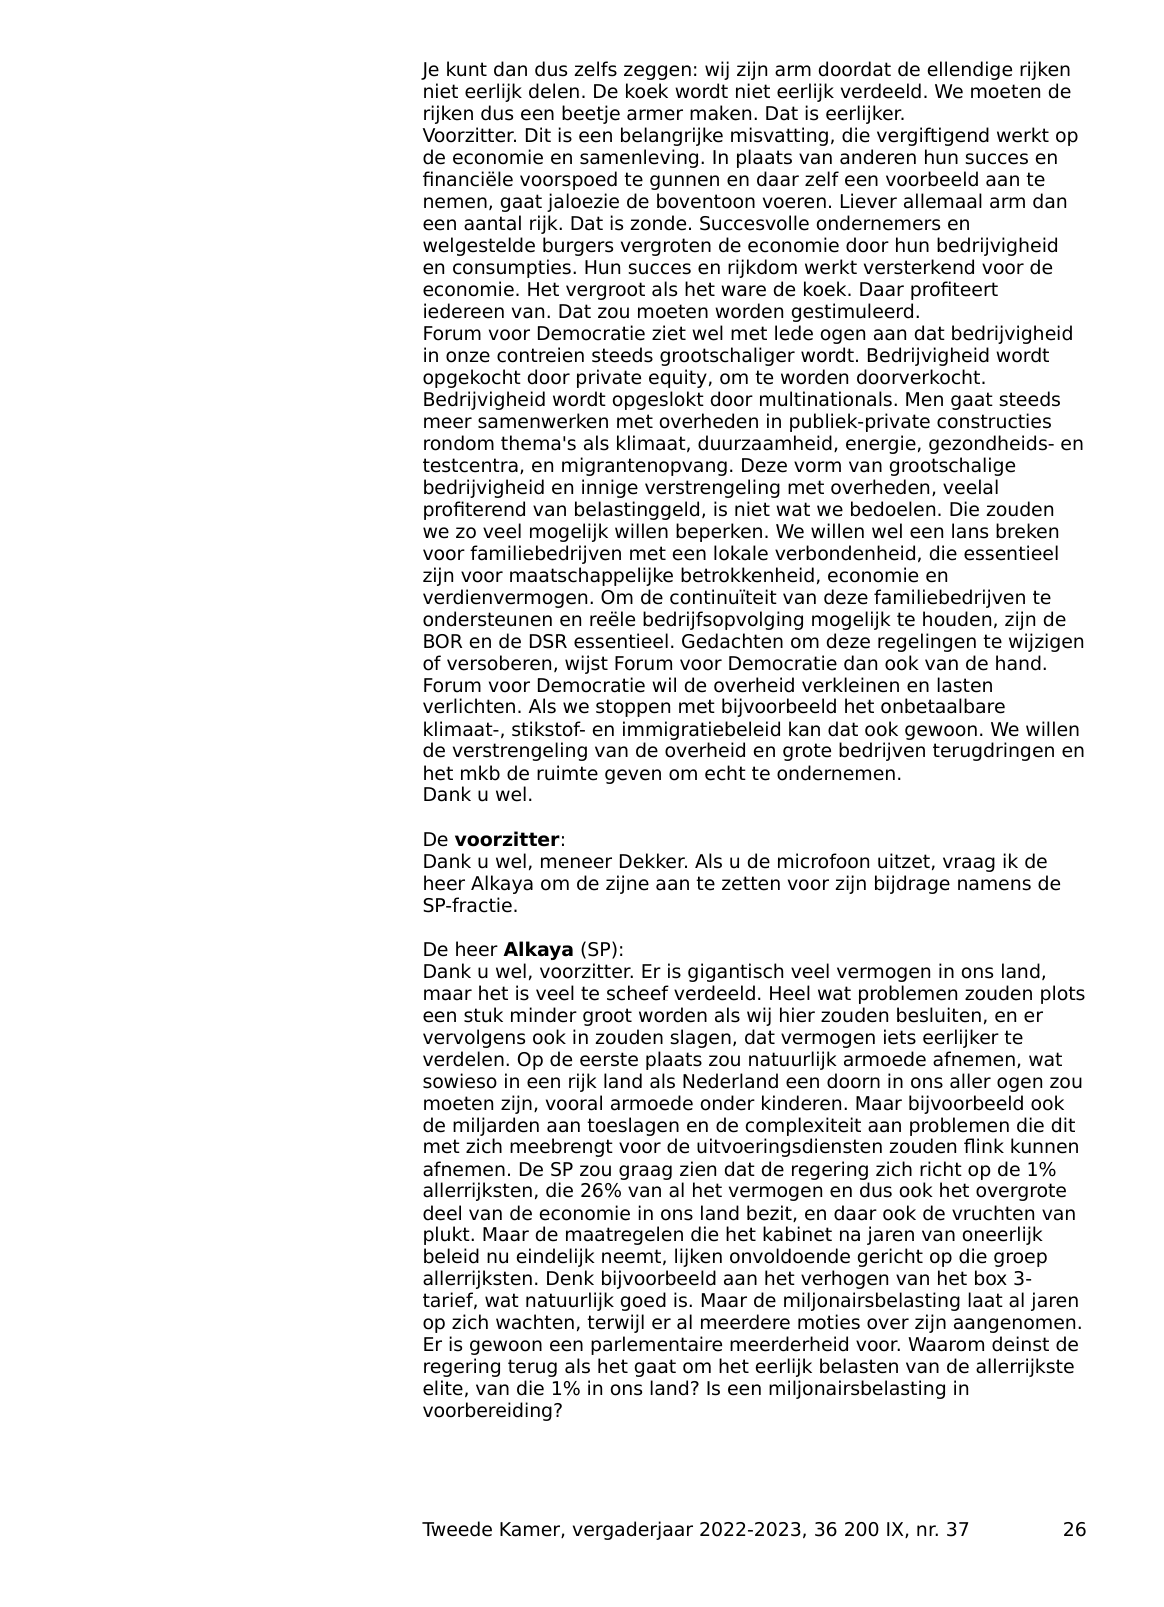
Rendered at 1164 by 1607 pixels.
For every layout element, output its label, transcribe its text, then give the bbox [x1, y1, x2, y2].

text Forum voor Democratie ziet wel met lede ogen aan dat bedrijvigheid in onze contreien steeds grootschaliger wordt. Bedrijvigheid wordt opgekocht door private equity, om te worden doorverkocht. Bedrijvigheid wordt opgeslokt door multinationals. Men gaat steeds meer samenwerken met overheden in publiek-private constructies rondom thema's als klimaat, duurzaamheid, energie, gezondheids- en testcentra, en migrantenopvang. Deze vorm van grootschalige bedrijvigheid en innige verstrengeling met overheden, veelal profiterend van belastinggeld, is niet wat we bedoelen. Die zouden we zo veel mogelijk willen beperken. We willen wel een lans breken voor familiebedrijven met een lokale verbondenheid, die essentieel zijn voor maatschappelijke betrokkenheid, economie en verdienvermogen. Om de continuïteit van deze familiebedrijven te ondersteunen en reële bedrijfsopvolging mogelijk te houden, zijn de BOR en de DSR essentieel. Gedachten om deze regelingen te wijzigen of versoberen, wijst Forum voor Democratie dan ook van de hand. [422, 323, 1087, 674]
text De voorzitter: [422, 828, 1087, 851]
text Forum voor Democratie wil de overheid verkleinen en lasten verlichten. Als we stoppen met bijvoorbeeld het onbetaalbare klimaat-, stikstof- en immigratiebeleid kan dat ook gewoon. We willen de verstrengeling van de overheid en grote bedrijven terugdringen en het mkb de ruimte geven om echt te ondernemen. [422, 674, 1087, 784]
text Dank u wel, voorzitter. Er is gigantisch veel vermogen in ons land, maar het is veel te scheef verdeeld. Heel wat problemen zouden plots een stuk minder groot worden als wij hier zouden besluiten, en er vervolgens ook in zouden slagen, dat vermogen iets eerlijker te verdelen. Op de eerste plaats zou natuurlijk armoede afnemen, wat sowieso in een rijk land als Nederland een doorn in ons aller ogen zou moeten zijn, vooral armoede onder kinderen. Maar bijvoorbeeld ook de miljarden aan toeslagen en de complexiteit aan problemen die dit met zich meebrengt voor de uitvoeringsdiensten zouden flink kunnen afnemen. De SP zou graag zien dat de regering zich richt op de 1% allerrijksten, die 26% van al het vermogen en dus ook het overgrote deel van de economie in ons land bezit, en daar ook de vruchten van plukt. Maar de maatregelen die het kabinet na jaren van oneerlijk beleid nu eindelijk neemt, lijken onvoldoende gericht op die groep allerrijksten. Denk bijvoorbeeld aan het verhogen van het box 3-tarief, wat natuurlijk goed is. Maar de miljonairsbelasting laat al jaren op zich wachten, terwijl er al meerdere moties over zijn aangenomen. Er is gewoon een parlementaire meerderheid voor. Waarom deinst de regering terug als het gaat om het eerlijk belasten van de allerrijkste elite, van die 1% in ons land? Is een miljonairsbelasting in voorbereiding? [422, 961, 1087, 1422]
text Je kunt dan dus zelfs zeggen: wij zijn arm doordat de ellendige rijken niet eerlijk delen. De koek wordt niet eerlijk verdeeld. We moeten de rijken dus een beetje armer maken. Dat is eerlijker. [422, 59, 1087, 125]
text De heer Alkaya (SP): [422, 939, 1087, 961]
text Dank u wel, meneer Dekker. Als u de microfoon uitzet, vraag ik de heer Alkaya om de zijne aan te zetten voor zijn bijdrage namens de SP-fractie. [422, 851, 1087, 916]
text Voorzitter. Dit is een belangrijke misvatting, die vergiftigend werkt op de economie en samenleving. In plaats van anderen hun succes en financiële voorspoed te gunnen en daar zelf een voorbeeld aan te nemen, gaat jaloezie de boventoon voeren. Liever allemaal arm dan een aantal rijk. Dat is zonde. Succesvolle ondernemers en welgestelde burgers vergroten de economie door hun bedrijvigheid en consumpties. Hun succes en rijkdom werkt versterkend voor de economie. Het vergroot als het ware de koek. Daar profiteert iedereen van. Dat zou moeten worden gestimuleerd. [422, 125, 1087, 323]
text Dank u wel. [422, 784, 1087, 806]
